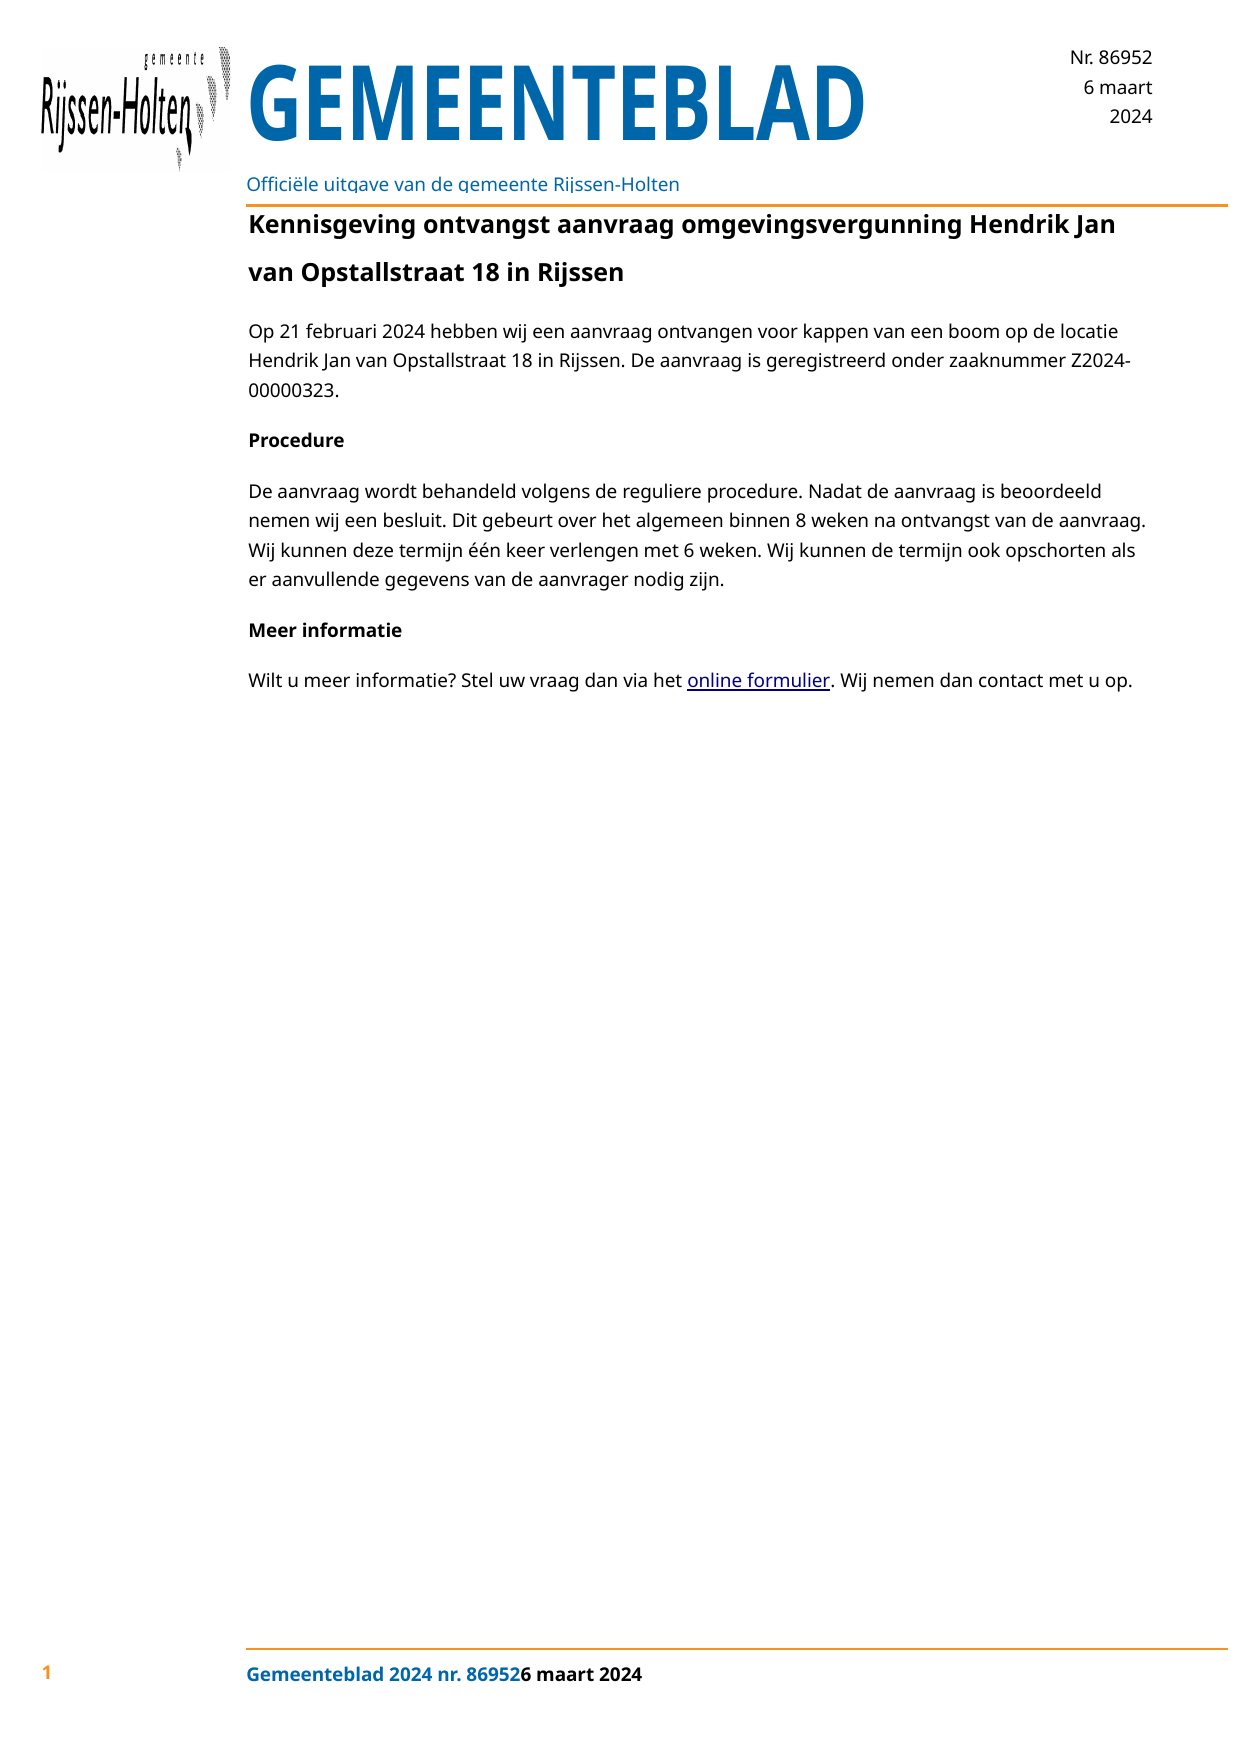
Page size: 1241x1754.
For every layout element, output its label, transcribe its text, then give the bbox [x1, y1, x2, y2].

text De aanvraag wordt behandeld volgens de reguliere procedure. Nadat de aanvraag is beoordeeld nemen wij een besluit. Dit gebeurt over het algemeen binnen 8 weken na ontvangst van de aanvraag. Wij kunnen deze termijn één keer verlengen met 6 weken. Wij kunnen de termijn ook opschorten als er aanvullende gegevens van de aanvrager nodig zijn. [248, 478, 1152, 592]
text Meer informatie [248, 617, 1152, 643]
text Op 21 februari 2024 hebben wij een aanvraag ontvangen voor kappen van een boom op de locatie Hendrik Jan van Opstallstraat 18 in Rijssen. De aanvraag is geregistreerd onder zaaknummer Z2024-00000323. [248, 318, 1152, 403]
text Kennisgeving ontvangst aanvraag omgevingsvergunning Hendrik Jan van Opstallstraat 18 in Rijssen [248, 207, 1152, 288]
text Procedure [248, 427, 1152, 453]
text Wilt u meer informatie? Stel uw vraag dan via het online formulier. Wij nemen dan contact met u op. [248, 667, 1152, 693]
picture [41, 47, 231, 172]
